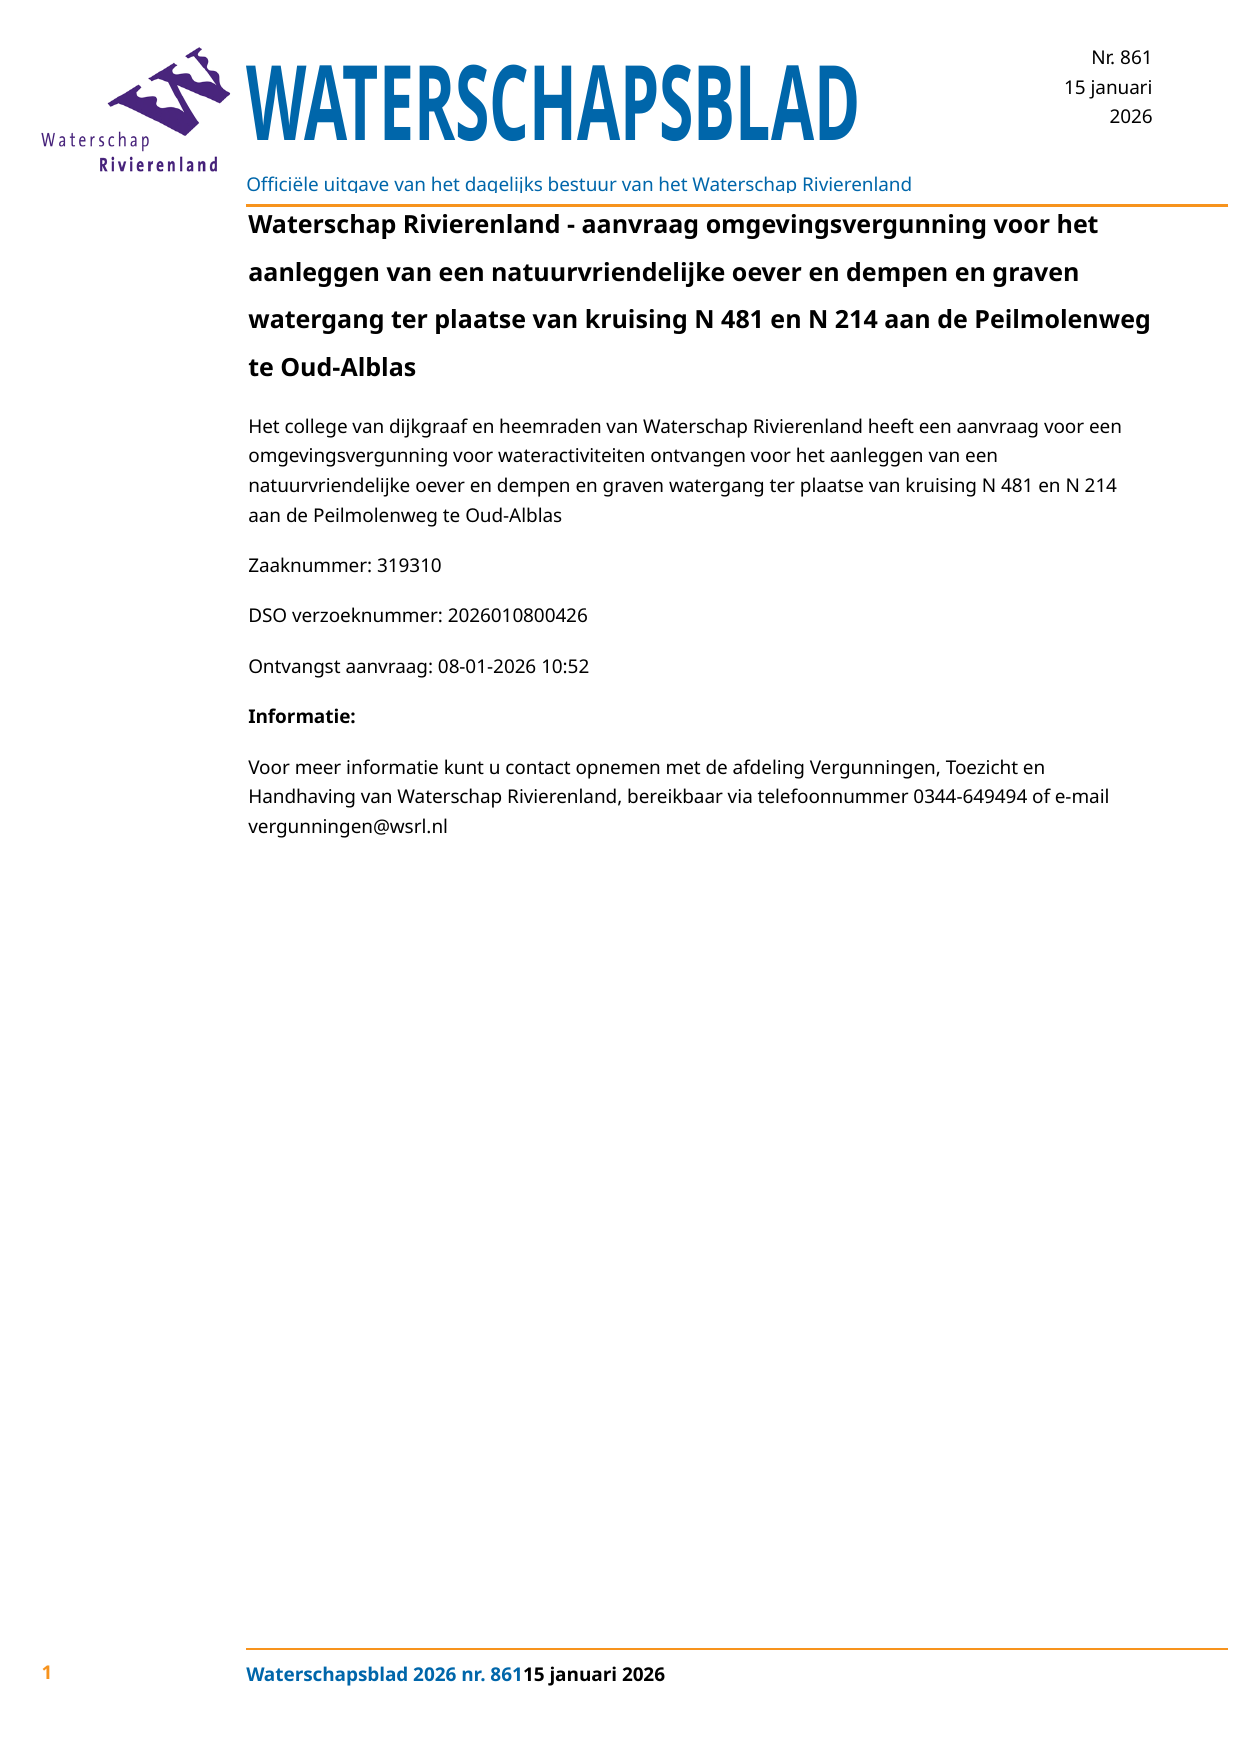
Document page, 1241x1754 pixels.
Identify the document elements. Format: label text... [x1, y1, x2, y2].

text DSO verzoeknummer: 2026010800426 [248, 603, 1152, 628]
text Ontvangst aanvraag: 08-01-2026 10:52 [248, 653, 1152, 679]
text Zaaknummer: 319310 [248, 552, 1152, 578]
picture [41, 47, 231, 172]
text Het college van dijkgraaf en heemraden van Waterschap Rivierenland heeft een aanvraag voor een omgevingsvergunning voor wateractiviteiten ontvangen voor het aanleggen van een natuurvriendelijke oever en dempen en graven watergang ter plaatse van kruising N 481 en N 214 aan de Peilmolenweg te Oud-Alblas [248, 413, 1152, 528]
text Informatie: [248, 703, 1152, 729]
text Voor meer informatie kunt u contact opnemen met de afdeling Vergunningen, Toezicht en Handhaving van Waterschap Rivierenland, bereikbaar via telefoonnummer 0344-649494 of e-mail vergunningen@wsrl.nl [248, 754, 1152, 839]
text Waterschap Rivierenland - aanvraag omgevingsvergunning voor het aanleggen van een natuurvriendelijke oever en dempen en graven watergang ter plaatse van kruising N 481 en N 214 aan de Peilmolenweg te Oud-Alblas [248, 207, 1152, 384]
